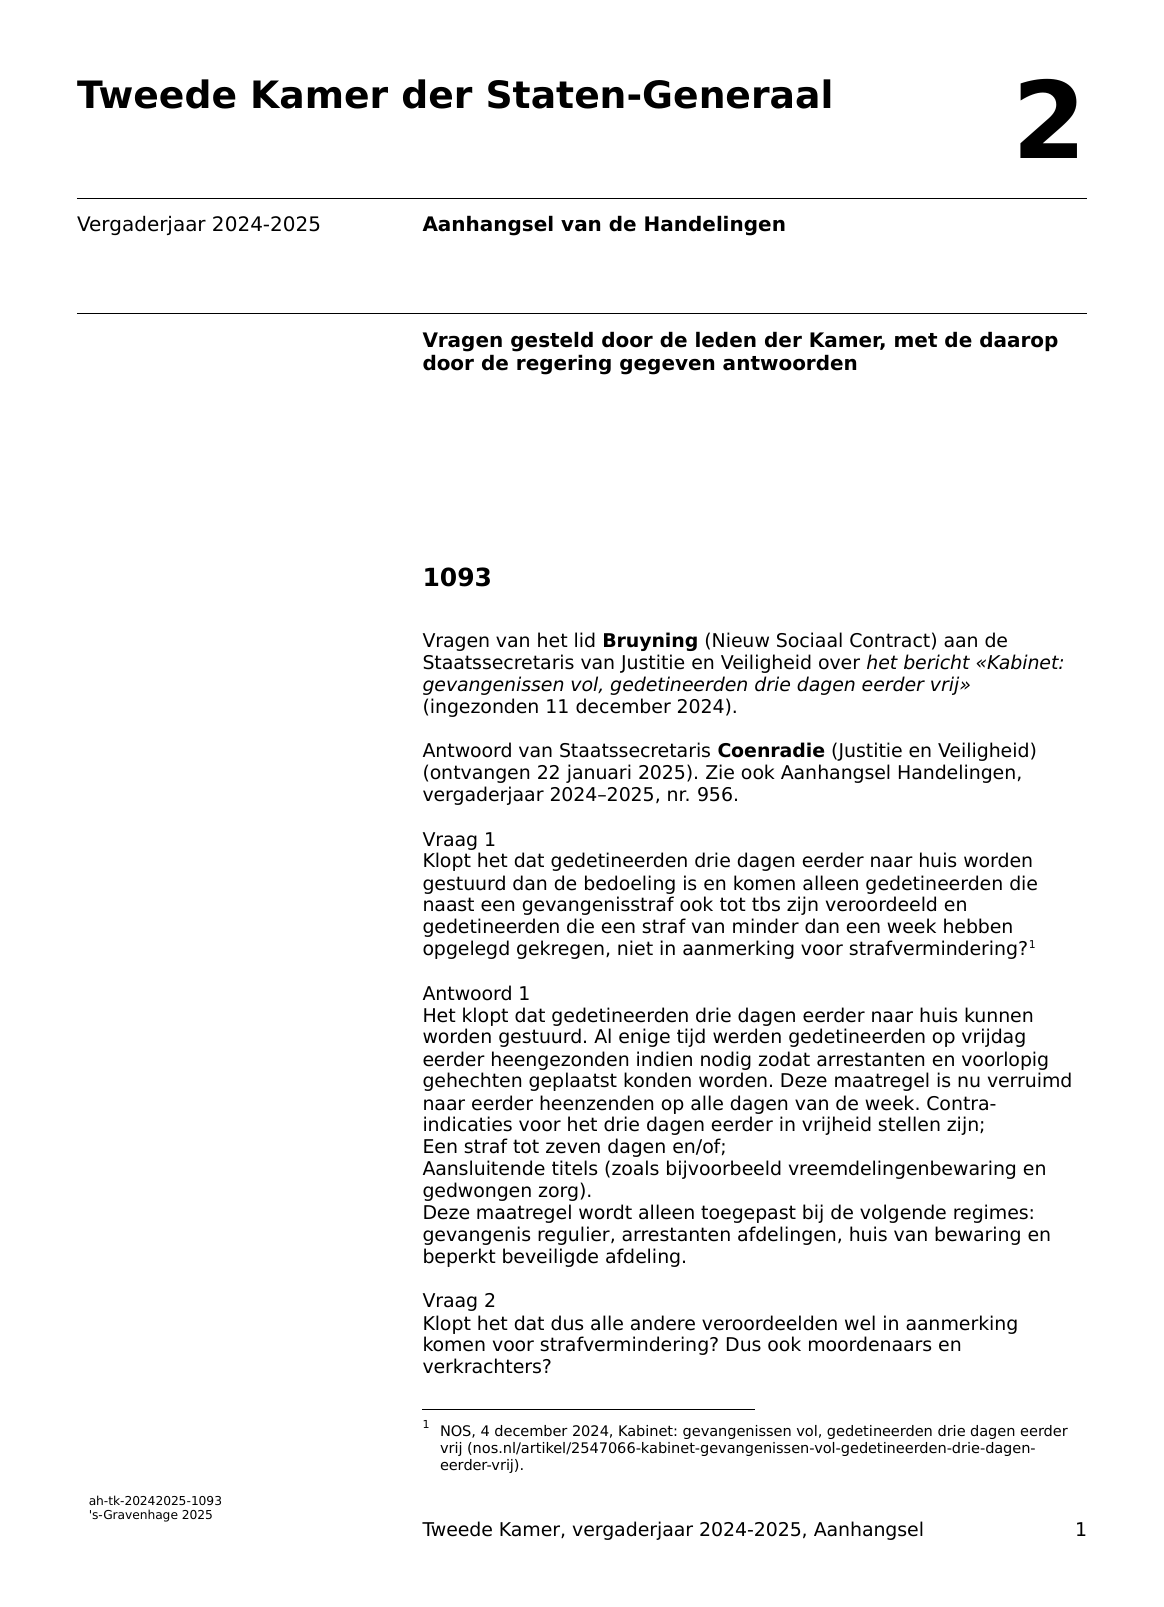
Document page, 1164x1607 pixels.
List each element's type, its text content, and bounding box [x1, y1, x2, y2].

text 1093 [422, 563, 1087, 592]
text Vraag 1 [422, 828, 1087, 850]
table_cell [77, 314, 422, 375]
text ah-tk-20242025-1093 [88, 1494, 323, 1508]
text Antwoord 1 [422, 982, 1087, 1004]
table_cell Vergaderjaar 2024-2025 [77, 199, 422, 313]
text Het klopt dat gedetineerden drie dagen eerder naar huis kunnen worden gestuurd. Al enige tijd werden gedetineerden op vrijdag eerder heengezonden indien nodig zodat arrestanten en voorlopig gehechten geplaatst konden worden. Deze maatregel is nu verruimd naar eerder heenzenden op alle dagen van de week. Contra-indicaties voor het drie dagen eerder in vrijheid stellen zijn; [422, 1004, 1087, 1136]
table_header Tweede Kamer der Staten-Generaal [77, 59, 886, 198]
text Aansluitende titels (zoals bijvoorbeeld vreemdelingenbewaring en gedwongen zorg). [422, 1158, 1087, 1202]
text NOS, 4 december 2024, Kabinet: gevangenissen vol, gedetineerden drie dagen eerder vrij (nos.nl/artikel/2547066-kabinet-gevangenissen-vol-gedetineerden-drie-dagen-eerder-vrij). [422, 1418, 1087, 1474]
table_cell Aanhangsel van de Handelingen [422, 199, 1087, 313]
text Klopt het dat gedetineerden drie dagen eerder naar huis worden gestuurd dan de bedoeling is en komen alleen gedetineerden die naast een gevangenisstraf ook tot tbs zijn veroordeeld en gedetineerden die een straf van minder dan een week hebben opgelegd gekregen, niet in aanmerking voor strafvermindering? [422, 850, 1087, 960]
text Klopt het dat dus alle andere veroordeelden wel in aanmerking komen voor strafvermindering? Dus ook moordenaars en verkrachters? [422, 1312, 1087, 1378]
text Deze maatregel wordt alleen toegepast bij de volgende regimes: gevangenis regulier, arrestanten afdelingen, huis van bewaring en beperkt beveiligde afdeling. [422, 1202, 1087, 1268]
table_header 2 [886, 59, 1087, 198]
text Vragen van het lid Bruyning (Nieuw Sociaal Contract) aan de Staatssecretaris van Justitie en Veiligheid over het bericht «Kabinet: gevangenissen vol, gedetineerden drie dagen eerder vrij» (ingezonden 11 december 2024). [422, 630, 1087, 718]
text 's-Gravenhage 2025 [88, 1508, 323, 1522]
text Een straf tot zeven dagen en/of; [422, 1136, 1087, 1158]
text Vraag 2 [422, 1290, 1087, 1312]
text Antwoord van Staatssecretaris Coenradie (Justitie en Veiligheid) (ontvangen 22 januari 2025). Zie ook Aanhangsel Handelingen, vergaderjaar 2024–2025, nr. 956. [422, 740, 1087, 806]
table_cell Vragen gesteld door de leden der Kamer, met de daarop door de regering gegeven antwoorden [422, 314, 1087, 375]
